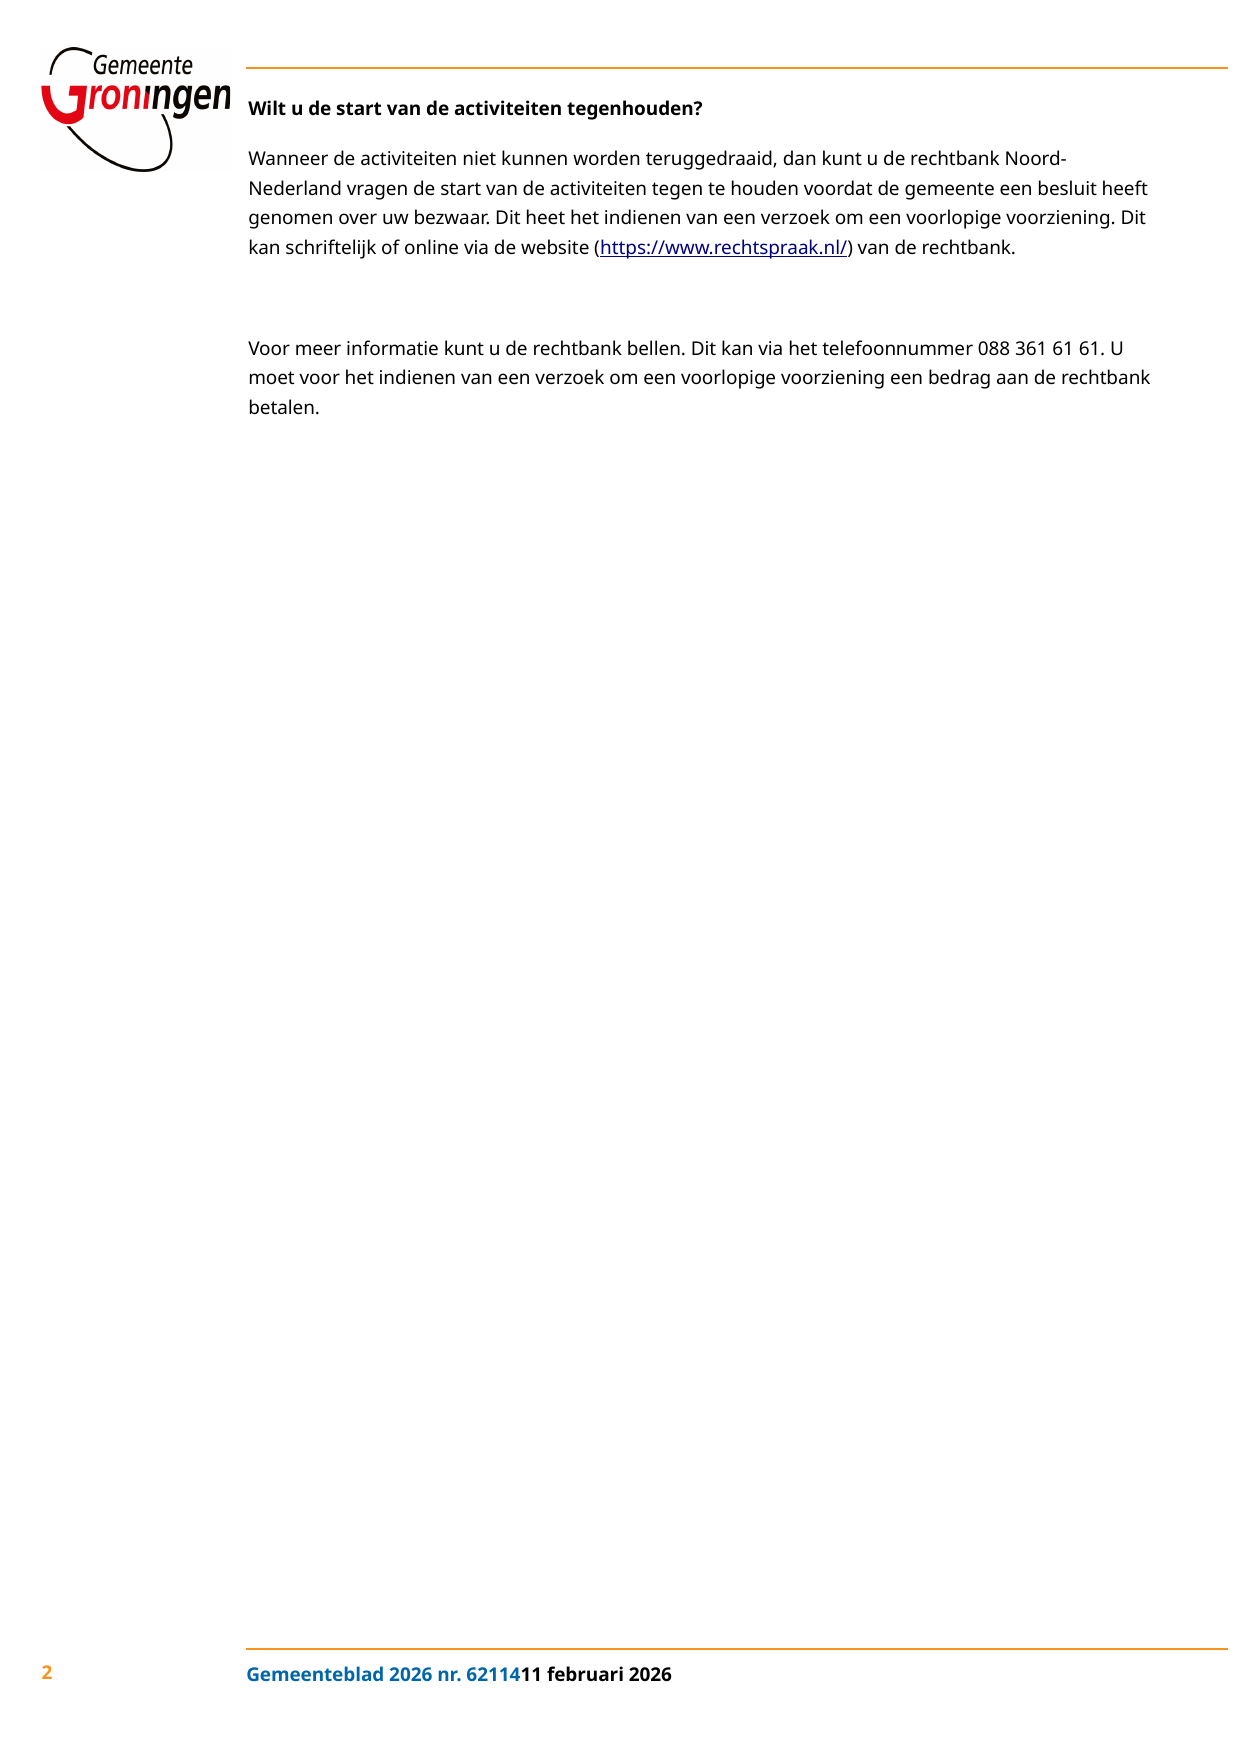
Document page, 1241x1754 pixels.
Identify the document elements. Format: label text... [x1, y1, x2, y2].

text Wanneer de activiteiten niet kunnen worden teruggedraaid, dan kunt u de rechtbank Noord-Nederland vragen de start van de activiteiten tegen te houden voordat de gemeente een besluit heeft genomen over uw bezwaar. Dit heet het indienen van een verzoek om een voorlopige voorziening. Dit kan schriftelijk of online via de website (https://www.rechtspraak.nl/) van de rechtbank. [248, 145, 1152, 260]
text Wilt u de start van de activiteiten tegenhouden? [248, 95, 1152, 121]
text Voor meer informatie kunt u de rechtbank bellen. Dit kan via het telefoonnummer 088 361 61 61. U moet voor het indienen van een verzoek om een voorlopige voorziening een bedrag aan de rechtbank betalen. [248, 335, 1152, 420]
picture [41, 47, 231, 172]
